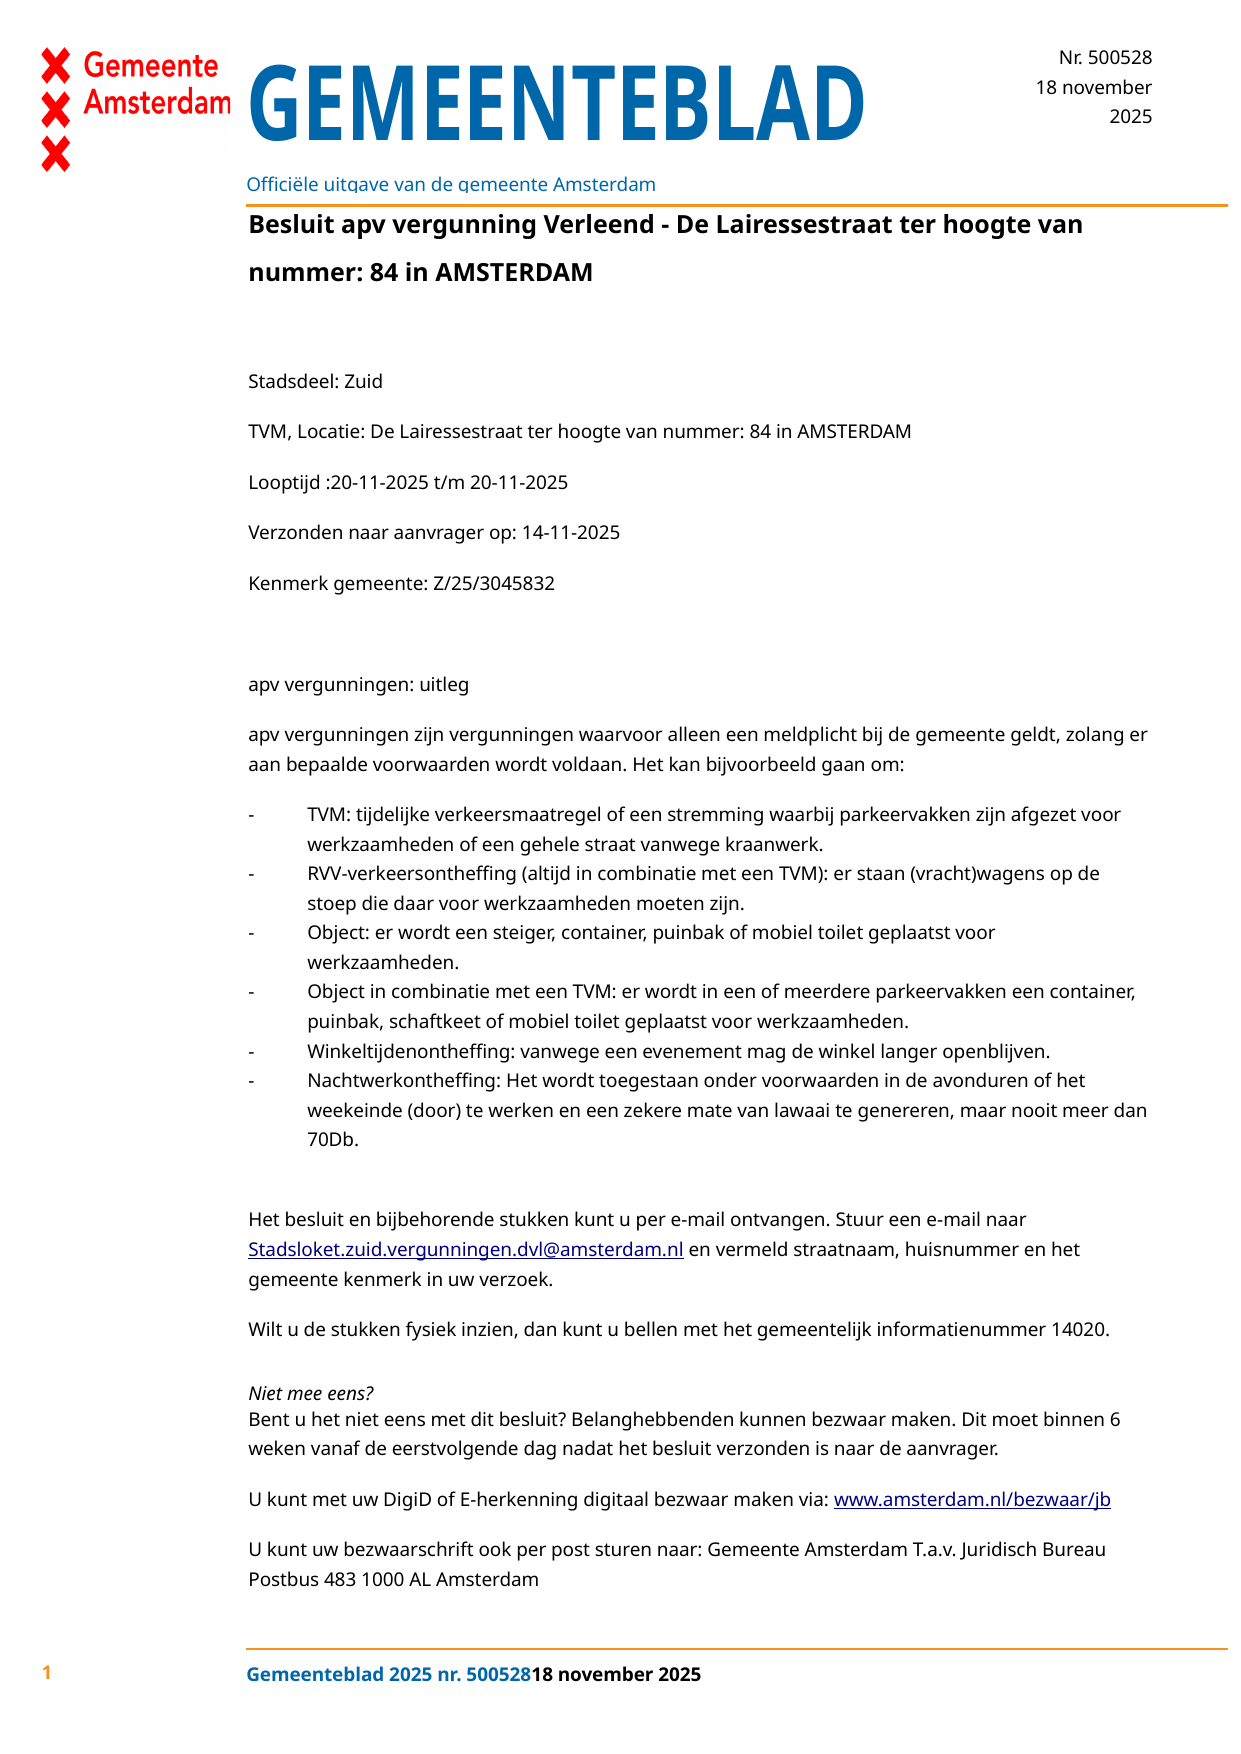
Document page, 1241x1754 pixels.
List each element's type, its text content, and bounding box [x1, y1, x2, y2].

list RVV-verkeersontheffing (altijd in combinatie met een TVM): er staan (vracht)wagens op de stoep die daar voor werkzaamheden moeten zijn. [248, 860, 1152, 916]
list Winkeltijdenontheffing: vanwege een evenement mag de winkel langer openblijven. [248, 1038, 1152, 1064]
list Object in combinatie met een TVM: er wordt in een of meerdere parkeervakken een container, puinbak, schaftkeet of mobiel toilet geplaatst voor werkzaamheden. [248, 979, 1152, 1034]
list Nachtwerkontheffing: Het wordt toegestaan onder voorwaarden in de avonduren of het weekeinde (door) te werken en een zekere mate van lawaai te genereren, maar nooit meer dan 70Db. [248, 1067, 1152, 1152]
text Wilt u de stukken fysiek inzien, dan kunt u bellen met het gemeentelijk informatienummer 14020. [248, 1316, 1152, 1342]
text apv vergunningen: uitleg [248, 671, 1152, 697]
text Verzonden naar aanvrager op: 14-11-2025 [248, 519, 1152, 545]
picture [41, 47, 231, 172]
text Niet mee eens? [248, 1380, 1152, 1406]
text apv vergunningen zijn vergunningen waarvoor alleen een meldplicht bij de gemeente geldt, zolang er aan bepaalde voorwaarden wordt voldaan. Het kan bijvoorbeeld gaan om: [248, 721, 1152, 777]
text Het besluit en bijbehorende stukken kunt u per e-mail ontvangen. Stuur een e-mail naar Stadsloket.zuid.vergunningen.dvl@amsterdam.nl en vermeld straatnaam, huisnummer en het gemeente kenmerk in uw verzoek. [248, 1207, 1152, 1292]
text Looptijd :20-11-2025 t/m 20-11-2025 [248, 469, 1152, 495]
text Bent u het niet eens met dit besluit? Belanghebbenden kunnen bezwaar maken. Dit moet binnen 6 weken vanaf de eerstvolgende dag nadat het besluit verzonden is naar de aanvrager. [248, 1406, 1152, 1461]
text Besluit apv vergunning Verleend - De Lairessestraat ter hoogte van nummer: 84 in AMSTERDAM [248, 207, 1152, 288]
text Stadsdeel: Zuid [248, 368, 1152, 394]
list Object: er wordt een steiger, container, puinbak of mobiel toilet geplaatst voor werkzaamheden. [248, 919, 1152, 975]
text U kunt met uw DigiD of E-herkenning digitaal bezwaar maken via: www.amsterdam.nl/bezwaar/jb [248, 1486, 1152, 1512]
text Kenmerk gemeente: Z/25/3045832 [248, 570, 1152, 596]
text TVM, Locatie: De Lairessestraat ter hoogte van nummer: 84 in AMSTERDAM [248, 419, 1152, 444]
text U kunt uw bezwaarschrift ook per post sturen naar: Gemeente Amsterdam T.a.v. Juridisch Bureau Postbus 483 1000 AL Amsterdam [248, 1536, 1152, 1592]
list TVM: tijdelijke verkeersmaatregel of een stremming waarbij parkeervakken zijn afgezet voor werkzaamheden of een gehele straat vanwege kraanwerk. [248, 801, 1152, 857]
